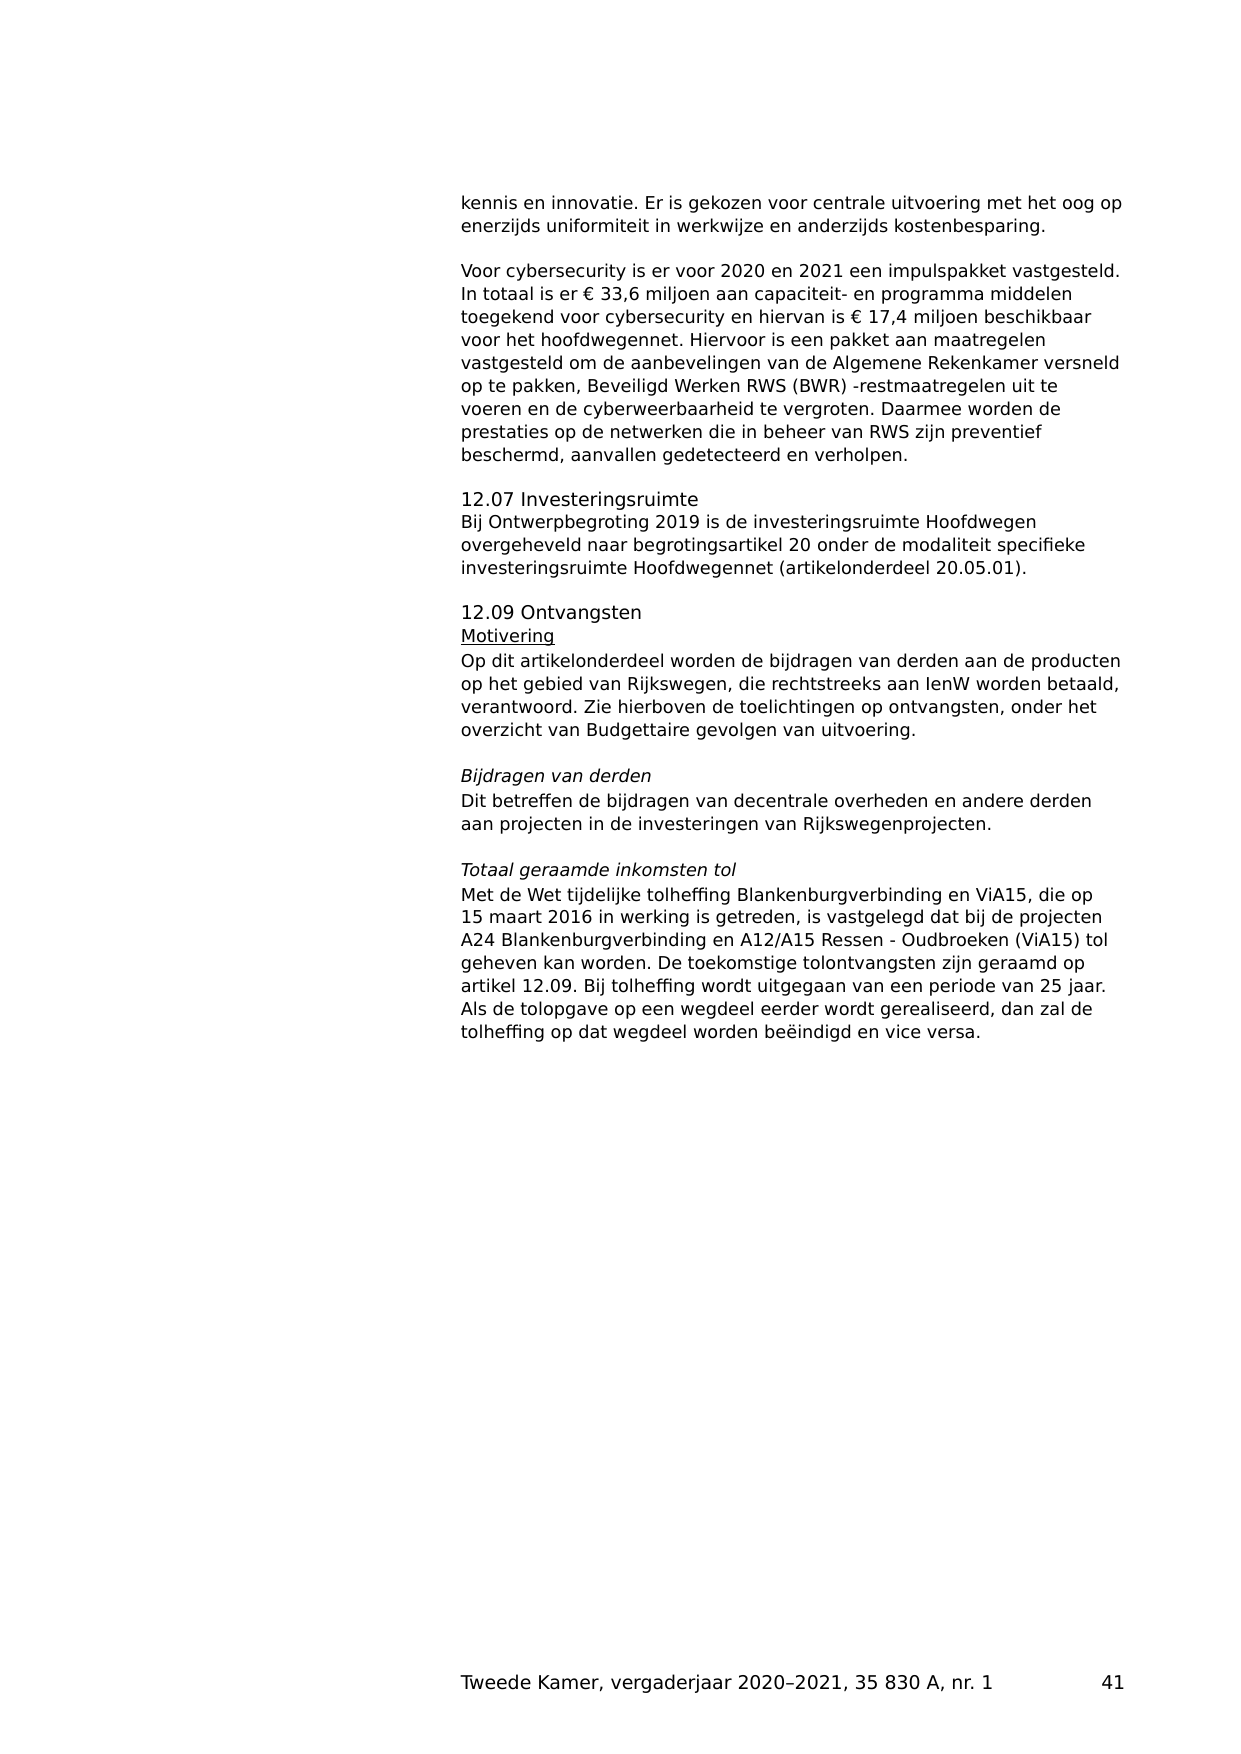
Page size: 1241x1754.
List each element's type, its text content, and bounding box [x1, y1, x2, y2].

title 12.07 Investeringsruimte [461, 489, 1125, 511]
text Voor cybersecurity is er voor 2020 en 2021 een impulspakket vastgesteld. In totaal is er € 33,6 miljoen aan capaciteit- en programma middelen toegekend voor cybersecurity en hiervan is € 17,4 miljoen beschikbaar voor het hoofdwegennet. Hiervoor is een pakket aan maatregelen vastgesteld om de aanbevelingen van de Algemene Rekenkamer versneld op te pakken, Beveiligd Werken RWS (BWR) -restmaatregelen uit te voeren en de cyberweerbaarheid te vergroten. Daarmee worden de prestaties op de netwerken die in beheer van RWS zijn preventief beschermd, aanvallen gedetecteerd en verholpen. [461, 259, 1125, 466]
text Motivering [461, 624, 1125, 647]
text kennis en innovatie. Er is gekozen voor centrale uitvoering met het oog op enerzijds uniformiteit in werkwijze en anderzijds kostenbesparing. [461, 191, 1125, 237]
text Bij Ontwerpbegroting 2019 is de investeringsruimte Hoofdwegen overgeheveld naar begrotingsartikel 20 onder de modaliteit specifieke investeringsruimte Hoofdwegennet (artikelonderdeel 20.05.01). [461, 511, 1125, 579]
text Dit betreffen de bijdragen van decentrale overheden en andere derden aan projecten in de investeringen van Rijkswegenprojecten. [461, 789, 1125, 835]
text Totaal geraamde inkomsten tol [461, 858, 1125, 881]
text Met de Wet tijdelijke tolheffing Blankenburgverbinding en ViA15, die op 15 maart 2016 in werking is getreden, is vastgelegd dat bij de projecten A24 Blankenburgverbinding en A12/A15 Ressen - Oudbroeken (ViA15) tol geheven kan worden. De toekomstige tolontvangsten zijn geraamd op artikel 12.09. Bij tolheffing wordt uitgegaan van een periode van 25 jaar. Als de tolopgave op een wegdeel eerder wordt gerealiseerd, dan zal de tolheffing op dat wegdeel worden beëindigd en vice versa. [461, 883, 1125, 1043]
title 12.09 Ontvangsten [461, 602, 1125, 624]
text Op dit artikelonderdeel worden de bijdragen van derden aan de producten op het gebied van Rijkswegen, die rechtstreeks aan IenW worden betaald, verantwoord. Zie hierboven de toelichtingen op ontvangsten, onder het overzicht van Budgettaire gevolgen van uitvoering. [461, 649, 1125, 741]
text Bijdragen van derden [461, 764, 1125, 787]
